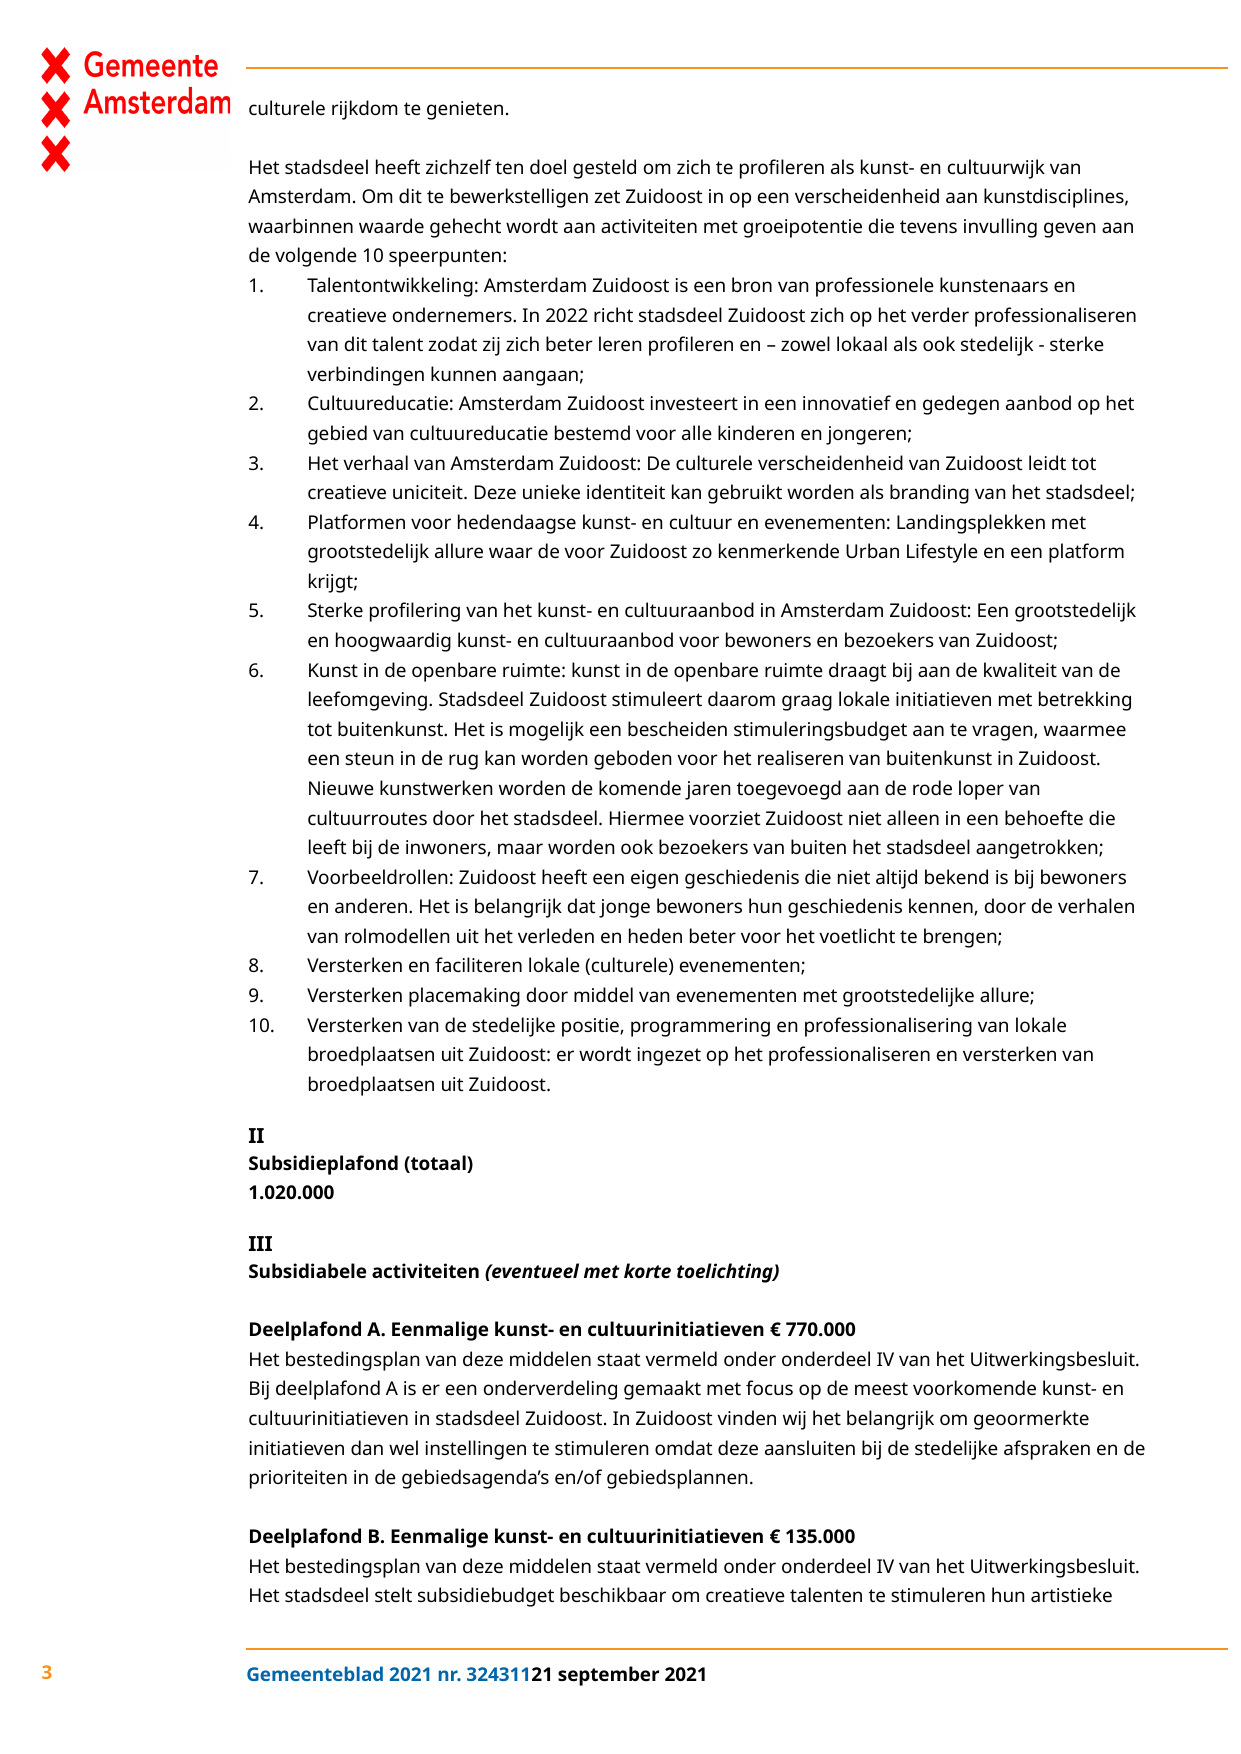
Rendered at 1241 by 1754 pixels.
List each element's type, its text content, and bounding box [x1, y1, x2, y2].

list Sterke profilering van het kunst- en cultuuraanbod in Amsterdam Zuidoost: Een grootstedelijk en hoogwaardig kunst- en cultuuraanbod voor bewoners en bezoekers van Zuidoost; [248, 598, 1152, 653]
list Het verhaal van Amsterdam Zuidoost: De culturele verscheidenheid van Zuidoost leidt tot creatieve uniciteit. Deze unieke identiteit kan gebruikt worden als branding van het stadsdeel; [248, 450, 1152, 505]
table_header Subsidieplafond (totaal) [248, 1150, 1152, 1176]
list Voorbeeldrollen: Zuidoost heeft een eigen geschiedenis die niet altijd bekend is bij bewoners en anderen. Het is belangrijk dat jonge bewoners hun geschiedenis kennen, door de verhalen van rolmodellen uit het verleden en heden beter voor het voetlicht te brengen; [248, 864, 1152, 949]
list Kunst in de openbare ruimte: kunst in de openbare ruimte draagt bij aan de kwaliteit van de leefomgeving. Stadsdeel Zuidoost stimuleert daarom graag lokale initiatieven met betrekking tot buitenkunst. Het is mogelijk een bescheiden stimuleringsbudget aan te vragen, waarmee een steun in de rug kan worden geboden voor het realiseren van buitenkunst in Zuidoost. Nieuwe kunstwerken worden de komende jaren toegevoegd aan de rode loper van cultuurroutes door het stadsdeel. Hiermee voorziet Zuidoost niet alleen in een behoefte die leeft bij de inwoners, maar worden ook bezoekers van buiten het stadsdeel aangetrokken; [248, 657, 1152, 860]
text Het bestedingsplan van deze middelen staat vermeld onder onderdeel IV van het Uitwerkingsbesluit. Het stadsdeel stelt subsidiebudget beschikbaar om creatieve talenten te stimuleren hun artistieke [248, 1553, 1152, 1608]
picture [41, 47, 231, 172]
list Versterken placemaking door middel van evenementen met grootstedelijke allure; [248, 982, 1152, 1008]
text Deelplafond A. Eenmalige kunst- en cultuurinitiatieven € 770.000 [248, 1316, 1152, 1342]
text Deelplafond B. Eenmalige kunst- en cultuurinitiatieven € 135.000 [248, 1523, 1152, 1549]
text II [248, 1121, 1152, 1150]
text 1.020.000 [248, 1179, 1152, 1205]
list Versterken van de stedelijke positie, programmering en professionalisering van lokale broedplaatsen uit Zuidoost: er wordt ingezet op het professionaliseren en versterken van broedplaatsen uit Zuidoost. [248, 1012, 1152, 1097]
text Het bestedingsplan van deze middelen staat vermeld onder onderdeel IV van het Uitwerkingsbesluit. Bij deelplafond A is er een onderverdeling gemaakt met focus op de meest voorkomende kunst- en cultuurinitiatieven in stadsdeel Zuidoost. In Zuidoost vinden wij het belangrijk om geoormerkte initiatieven dan wel instellingen te stimuleren omdat deze aansluiten bij de stedelijke afspraken en de prioriteiten in de gebiedsagenda’s en/of gebiedsplannen. [248, 1346, 1152, 1490]
table_header Subsidiabele activiteiten (eventueel met korte toelichting) [248, 1258, 1152, 1284]
text culturele rijkdom te genieten. [248, 95, 1152, 121]
list Talentontwikkeling: Amsterdam Zuidoost is een bron van professionele kunstenaars en creatieve ondernemers. In 2022 richt stadsdeel Zuidoost zich op het verder professionaliseren van dit talent zodat zij zich beter leren profileren en – zowel lokaal als ook stedelijk - sterke verbindingen kunnen aangaan; [248, 272, 1152, 387]
text III [248, 1229, 1152, 1258]
text Het stadsdeel heeft zichzelf ten doel gesteld om zich te profileren als kunst- en cultuurwijk van Amsterdam. Om dit te bewerkstelligen zet Zuidoost in op een verscheidenheid aan kunstdisciplines, waarbinnen waarde gehecht wordt aan activiteiten met groeipotentie die tevens invulling geven aan de volgende 10 speerpunten: [248, 154, 1152, 268]
list Cultuureducatie: Amsterdam Zuidoost investeert in een innovatief en gedegen aanbod op het gebied van cultuureducatie bestemd voor alle kinderen en jongeren; [248, 391, 1152, 446]
list Versterken en faciliteren lokale (culturele) evenementen; [248, 953, 1152, 978]
list Platformen voor hedendaagse kunst- en cultuur en evenementen: Landingsplekken met grootstedelijk allure waar de voor Zuidoost zo kenmerkende Urban Lifestyle en een platform krijgt; [248, 509, 1152, 594]
